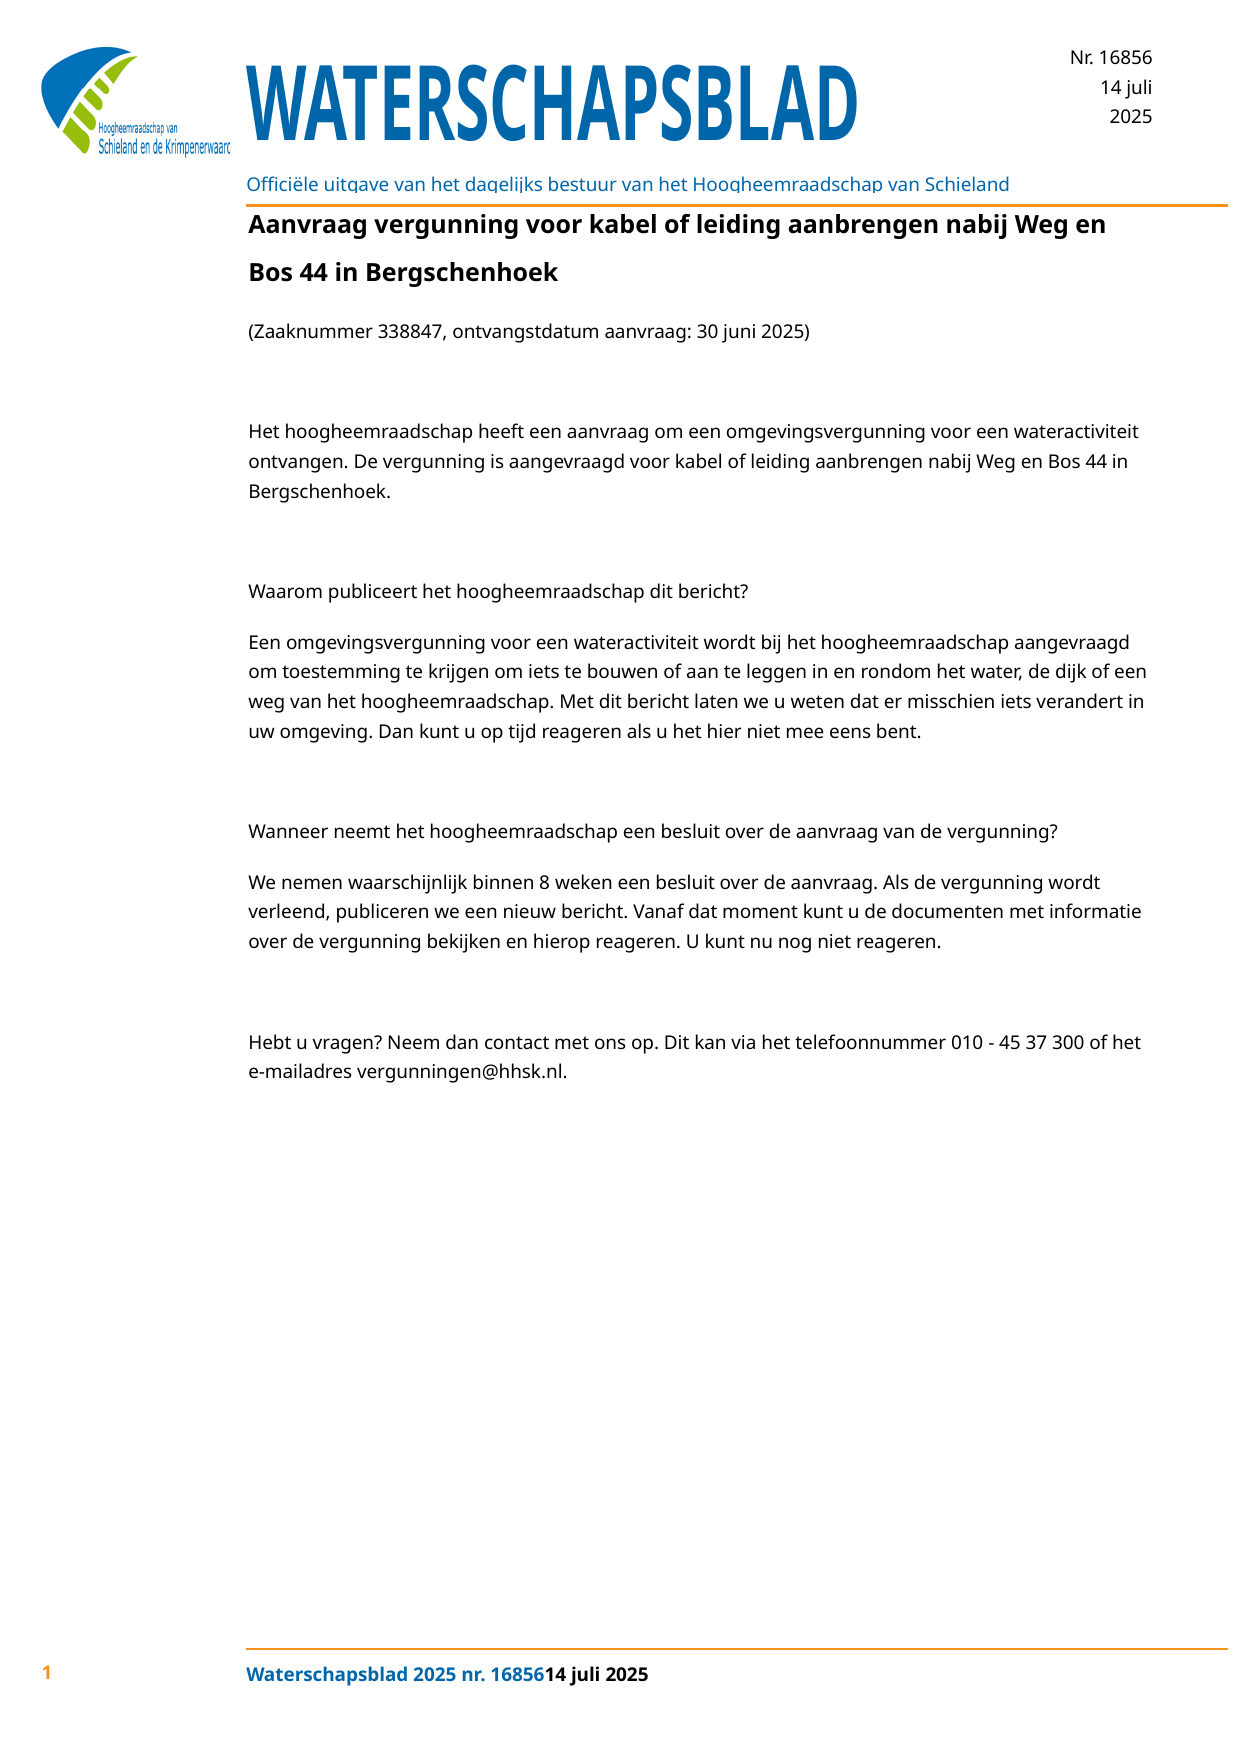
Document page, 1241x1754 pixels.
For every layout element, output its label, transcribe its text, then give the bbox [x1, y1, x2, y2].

text Waarom publiceert het hoogheemraadschap dit bericht? [248, 579, 1152, 604]
text Het hoogheemraadschap heeft een aanvraag om een omgevingsvergunning voor een wateractiviteit ontvangen. De vergunning is aangevraagd voor kabel of leiding aanbrengen nabij Weg en Bos 44 in Bergschenhoek. [248, 419, 1152, 504]
text (Zaaknummer 338847, ontvangstdatum aanvraag: 30 juni 2025) [248, 318, 1152, 344]
text Hebt u vragen? Neem dan contact met ons op. Dit kan via het telefoonnummer 010 - 45 37 300 of het e-mailadres vergunningen@hhsk.nl. [248, 1029, 1152, 1084]
text Aanvraag vergunning voor kabel of leiding aanbrengen nabij Weg en Bos 44 in Bergschenhoek [248, 207, 1152, 288]
text Wanneer neemt het hoogheemraadschap een besluit over de aanvraag van de vergunning? [248, 819, 1152, 844]
text Een omgevingsvergunning voor een wateractiviteit wordt bij het hoogheemraadschap aangevraagd om toestemming te krijgen om iets te bouwen of aan te leggen in en rondom het water, de dijk of een weg van het hoogheemraadschap. Met dit bericht laten we u weten dat er misschien iets verandert in uw omgeving. Dan kunt u op tijd reageren als u het hier niet mee eens bent. [248, 629, 1152, 744]
text We nemen waarschijnlijk binnen 8 weken een besluit over de aanvraag. Als de vergunning wordt verleend, publiceren we een nieuw bericht. Vanaf dat moment kunt u de documenten met informatie over de vergunning bekijken en hierop reageren. U kunt nu nog niet reageren. [248, 869, 1152, 954]
picture [41, 47, 231, 172]
